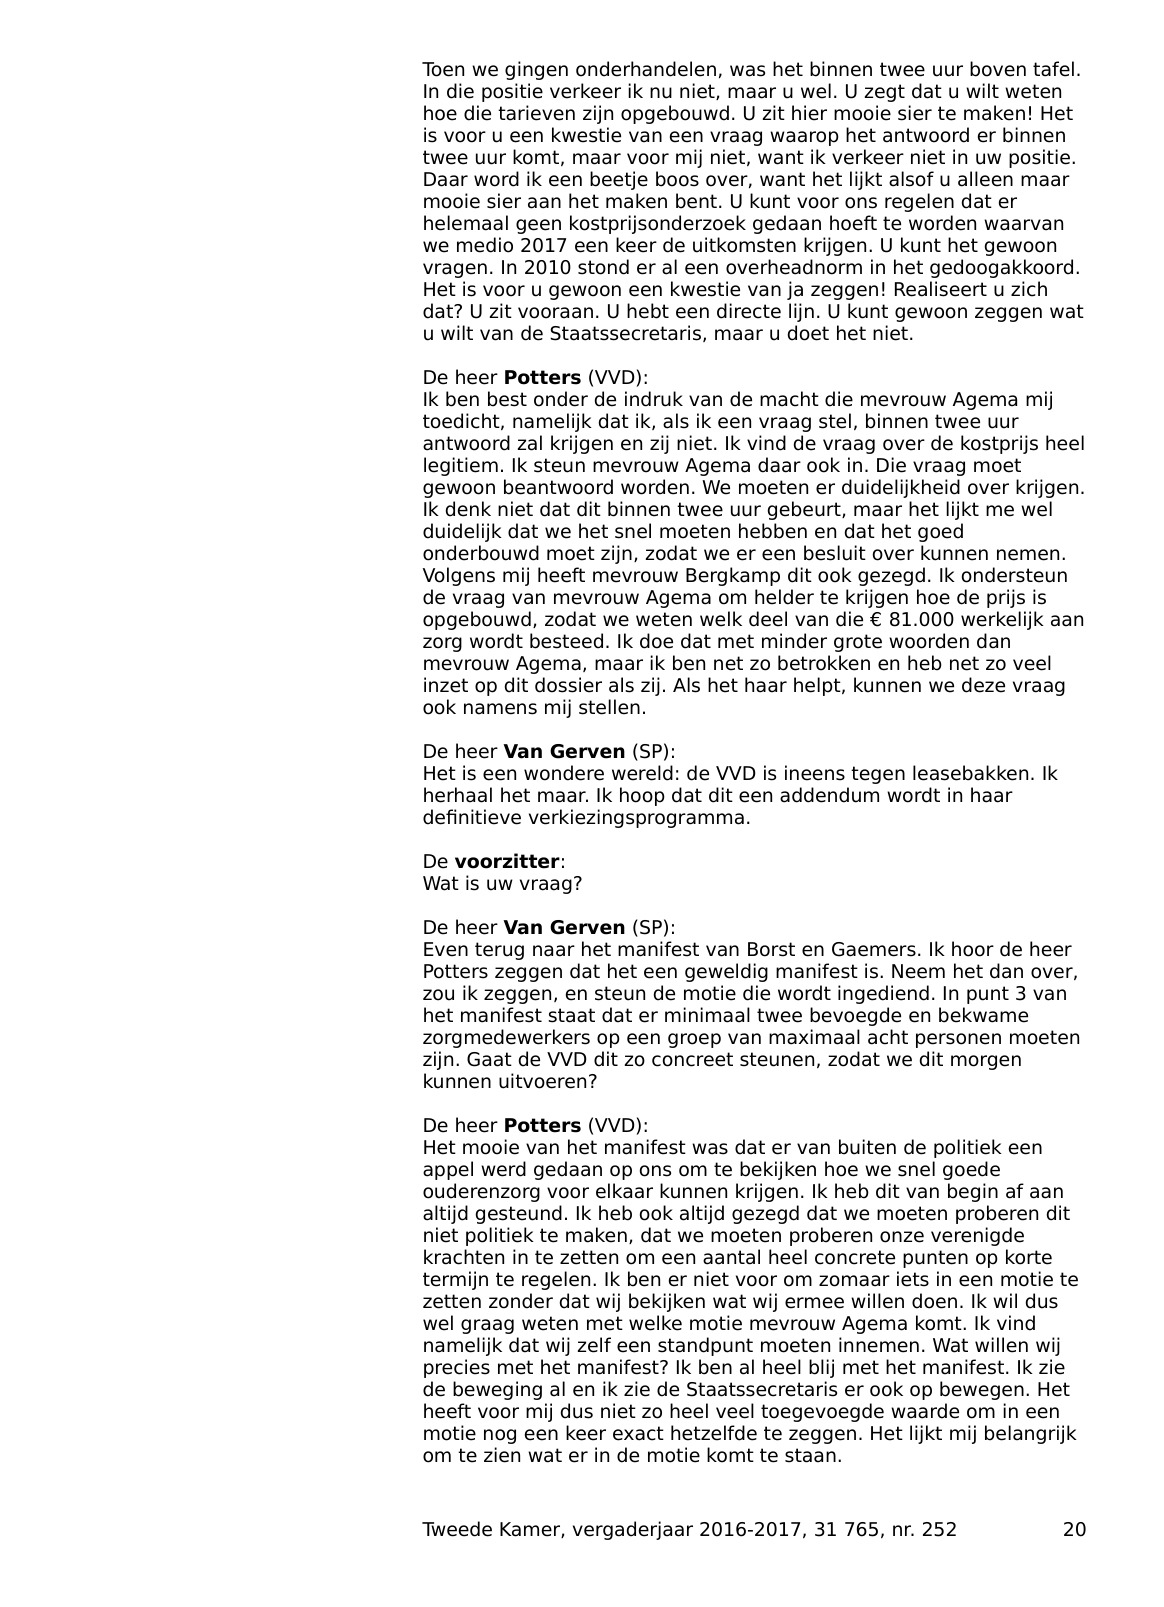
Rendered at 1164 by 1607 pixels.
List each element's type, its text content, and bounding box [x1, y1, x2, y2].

text Het mooie van het manifest was dat er van buiten de politiek een appel werd gedaan op ons om te bekijken hoe we snel goede ouderenzorg voor elkaar kunnen krijgen. Ik heb dit van begin af aan altijd gesteund. Ik heb ook altijd gezegd dat we moeten proberen dit niet politiek te maken, dat we moeten proberen onze verenigde krachten in te zetten om een aantal heel concrete punten op korte termijn te regelen. Ik ben er niet voor om zomaar iets in een motie te zetten zonder dat wij bekijken wat wij ermee willen doen. Ik wil dus wel graag weten met welke motie mevrouw Agema komt. Ik vind namelijk dat wij zelf een standpunt moeten innemen. Wat willen wij precies met het manifest? Ik ben al heel blij met het manifest. Ik zie de beweging al en ik zie de Staatssecretaris er ook op bewegen. Het heeft voor mij dus niet zo heel veel toegevoegde waarde om in een motie nog een keer exact hetzelfde te zeggen. Het lijkt mij belangrijk om te zien wat er in de motie komt te staan. [422, 1137, 1087, 1467]
text De heer Potters (VVD): [422, 367, 1087, 389]
text Toen we gingen onderhandelen, was het binnen twee uur boven tafel. In die positie verkeer ik nu niet, maar u wel. U zegt dat u wilt weten hoe die tarieven zijn opgebouwd. U zit hier mooie sier te maken! Het is voor u een kwestie van een vraag waarop het antwoord er binnen twee uur komt, maar voor mij niet, want ik verkeer niet in uw positie. Daar word ik een beetje boos over, want het lijkt alsof u alleen maar mooie sier aan het maken bent. U kunt voor ons regelen dat er helemaal geen kostprijsonderzoek gedaan hoeft te worden waarvan we medio 2017 een keer de uitkomsten krijgen. U kunt het gewoon vragen. In 2010 stond er al een overheadnorm in het gedoogakkoord. Het is voor u gewoon een kwestie van ja zeggen! Realiseert u zich dat? U zit vooraan. U hebt een directe lijn. U kunt gewoon zeggen wat u wilt van de Staatssecretaris, maar u doet het niet. [422, 59, 1087, 345]
text De heer Van Gerven (SP): [422, 741, 1087, 763]
text De voorzitter: [422, 851, 1087, 873]
text De heer Potters (VVD): [422, 1115, 1087, 1137]
text Wat is uw vraag? [422, 873, 1087, 895]
text Het is een wondere wereld: de VVD is ineens tegen leasebakken. Ik herhaal het maar. Ik hoop dat dit een addendum wordt in haar definitieve verkiezingsprogramma. [422, 763, 1087, 829]
text De heer Van Gerven (SP): [422, 917, 1087, 939]
text Even terug naar het manifest van Borst en Gaemers. Ik hoor de heer Potters zeggen dat het een geweldig manifest is. Neem het dan over, zou ik zeggen, en steun de motie die wordt ingediend. In punt 3 van het manifest staat dat er minimaal twee bevoegde en bekwame zorgmedewerkers op een groep van maximaal acht personen moeten zijn. Gaat de VVD dit zo concreet steunen, zodat we dit morgen kunnen uitvoeren? [422, 939, 1087, 1093]
text Ik ben best onder de indruk van de macht die mevrouw Agema mij toedicht, namelijk dat ik, als ik een vraag stel, binnen twee uur antwoord zal krijgen en zij niet. Ik vind de vraag over de kostprijs heel legitiem. Ik steun mevrouw Agema daar ook in. Die vraag moet gewoon beantwoord worden. We moeten er duidelijkheid over krijgen. Ik denk niet dat dit binnen twee uur gebeurt, maar het lijkt me wel duidelijk dat we het snel moeten hebben en dat het goed onderbouwd moet zijn, zodat we er een besluit over kunnen nemen. Volgens mij heeft mevrouw Bergkamp dit ook gezegd. Ik ondersteun de vraag van mevrouw Agema om helder te krijgen hoe de prijs is opgebouwd, zodat we weten welk deel van die € 81.000 werkelijk aan zorg wordt besteed. Ik doe dat met minder grote woorden dan mevrouw Agema, maar ik ben net zo betrokken en heb net zo veel inzet op dit dossier als zij. Als het haar helpt, kunnen we deze vraag ook namens mij stellen. [422, 389, 1087, 719]
